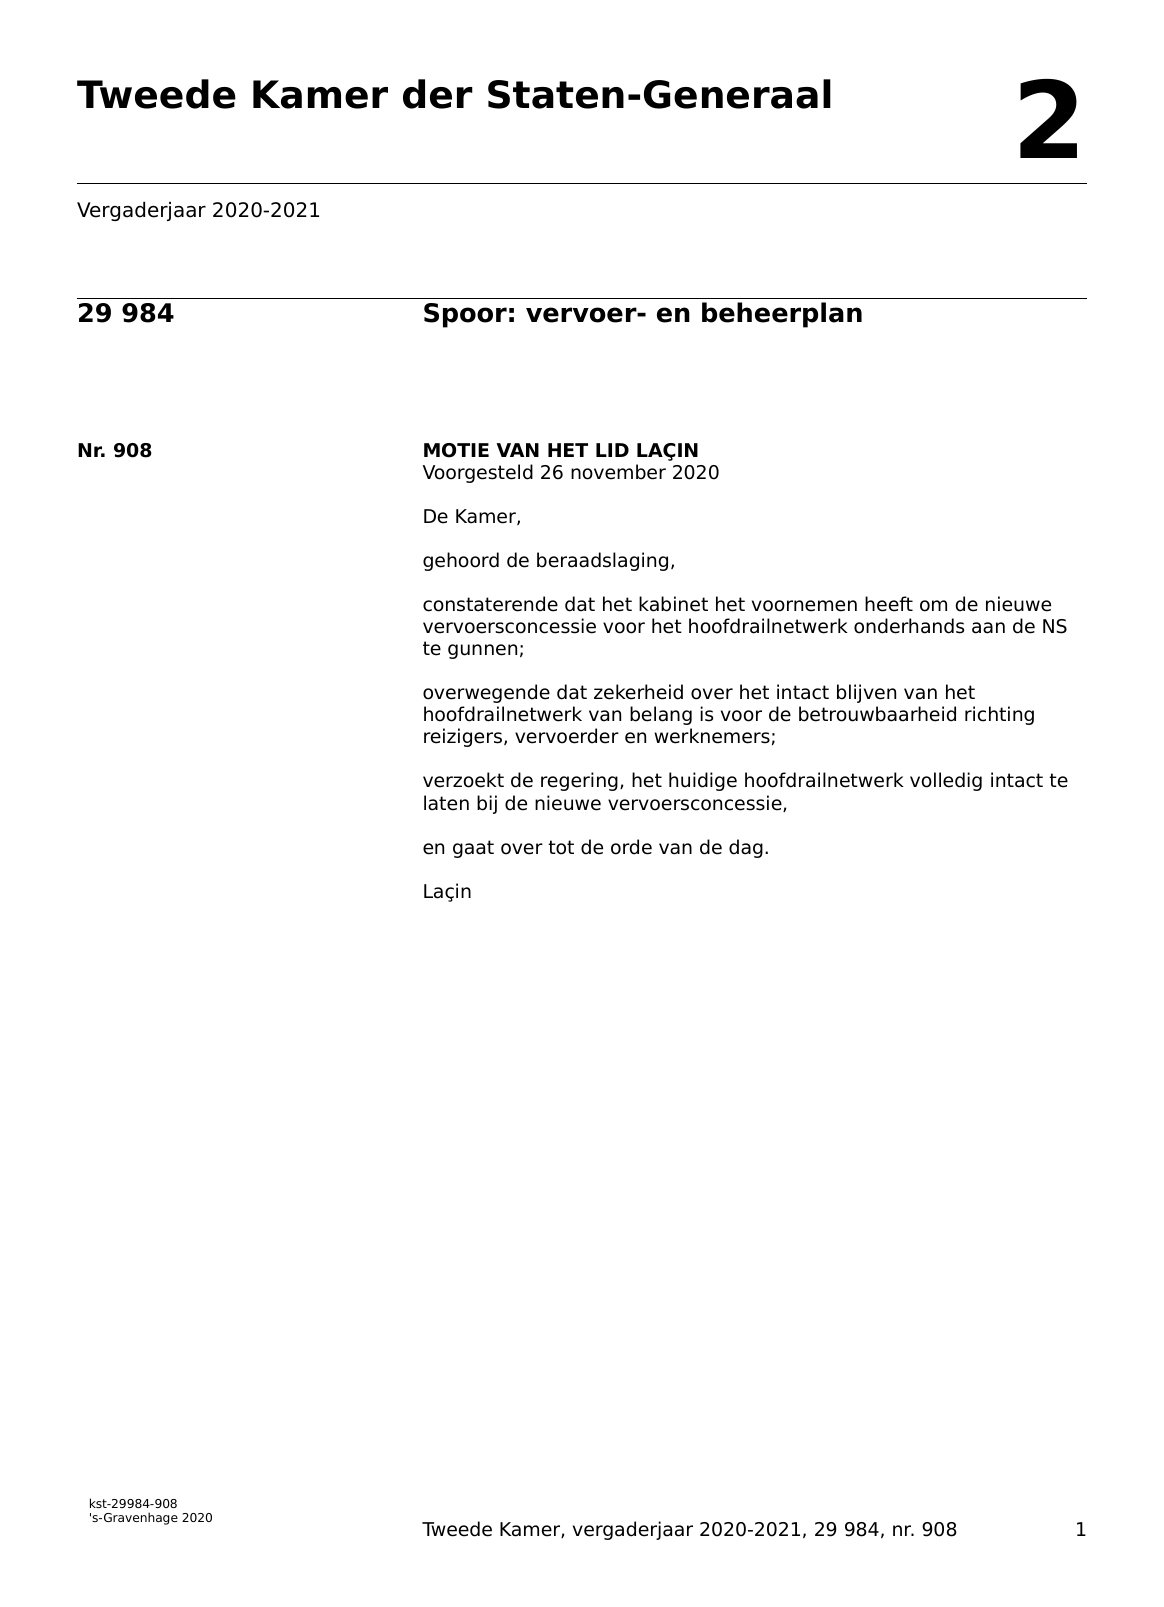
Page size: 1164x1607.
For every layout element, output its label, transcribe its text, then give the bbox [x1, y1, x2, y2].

table_header 2 [886, 59, 1087, 183]
text constaterende dat het kabinet het voornemen heeft om de nieuwe vervoersconcessie voor het hoofdrailnetwerk onderhands aan de NS te gunnen; [422, 594, 1087, 660]
text De Kamer, [422, 506, 1087, 528]
text overwegende dat zekerheid over het intact blijven van het hoofdrailnetwerk van belang is voor de betrouwbaarheid richting reizigers, vervoerder en werknemers; [422, 682, 1087, 748]
text Laçin [422, 881, 1087, 903]
text kst-29984-908 [88, 1497, 323, 1511]
text Voorgesteld 26 november 2020 [422, 462, 1087, 484]
text verzoekt de regering, het huidige hoofdrailnetwerk volledig intact te laten bij de nieuwe vervoersconcessie, [422, 770, 1087, 814]
text gehoord de beraadslaging, [422, 550, 1087, 572]
text 's-Gravenhage 2020 [88, 1511, 323, 1525]
subtitle Nr. 908 MOTIE VAN HET LID LAÇIN [77, 440, 1087, 462]
table_cell Vergaderjaar 2020-2021 [77, 184, 1087, 298]
subtitle 29 984 Spoor: vervoer- en beheerplan [77, 299, 1087, 329]
text en gaat over tot de orde van de dag. [422, 837, 1087, 858]
table_header Tweede Kamer der Staten-Generaal [77, 59, 886, 183]
